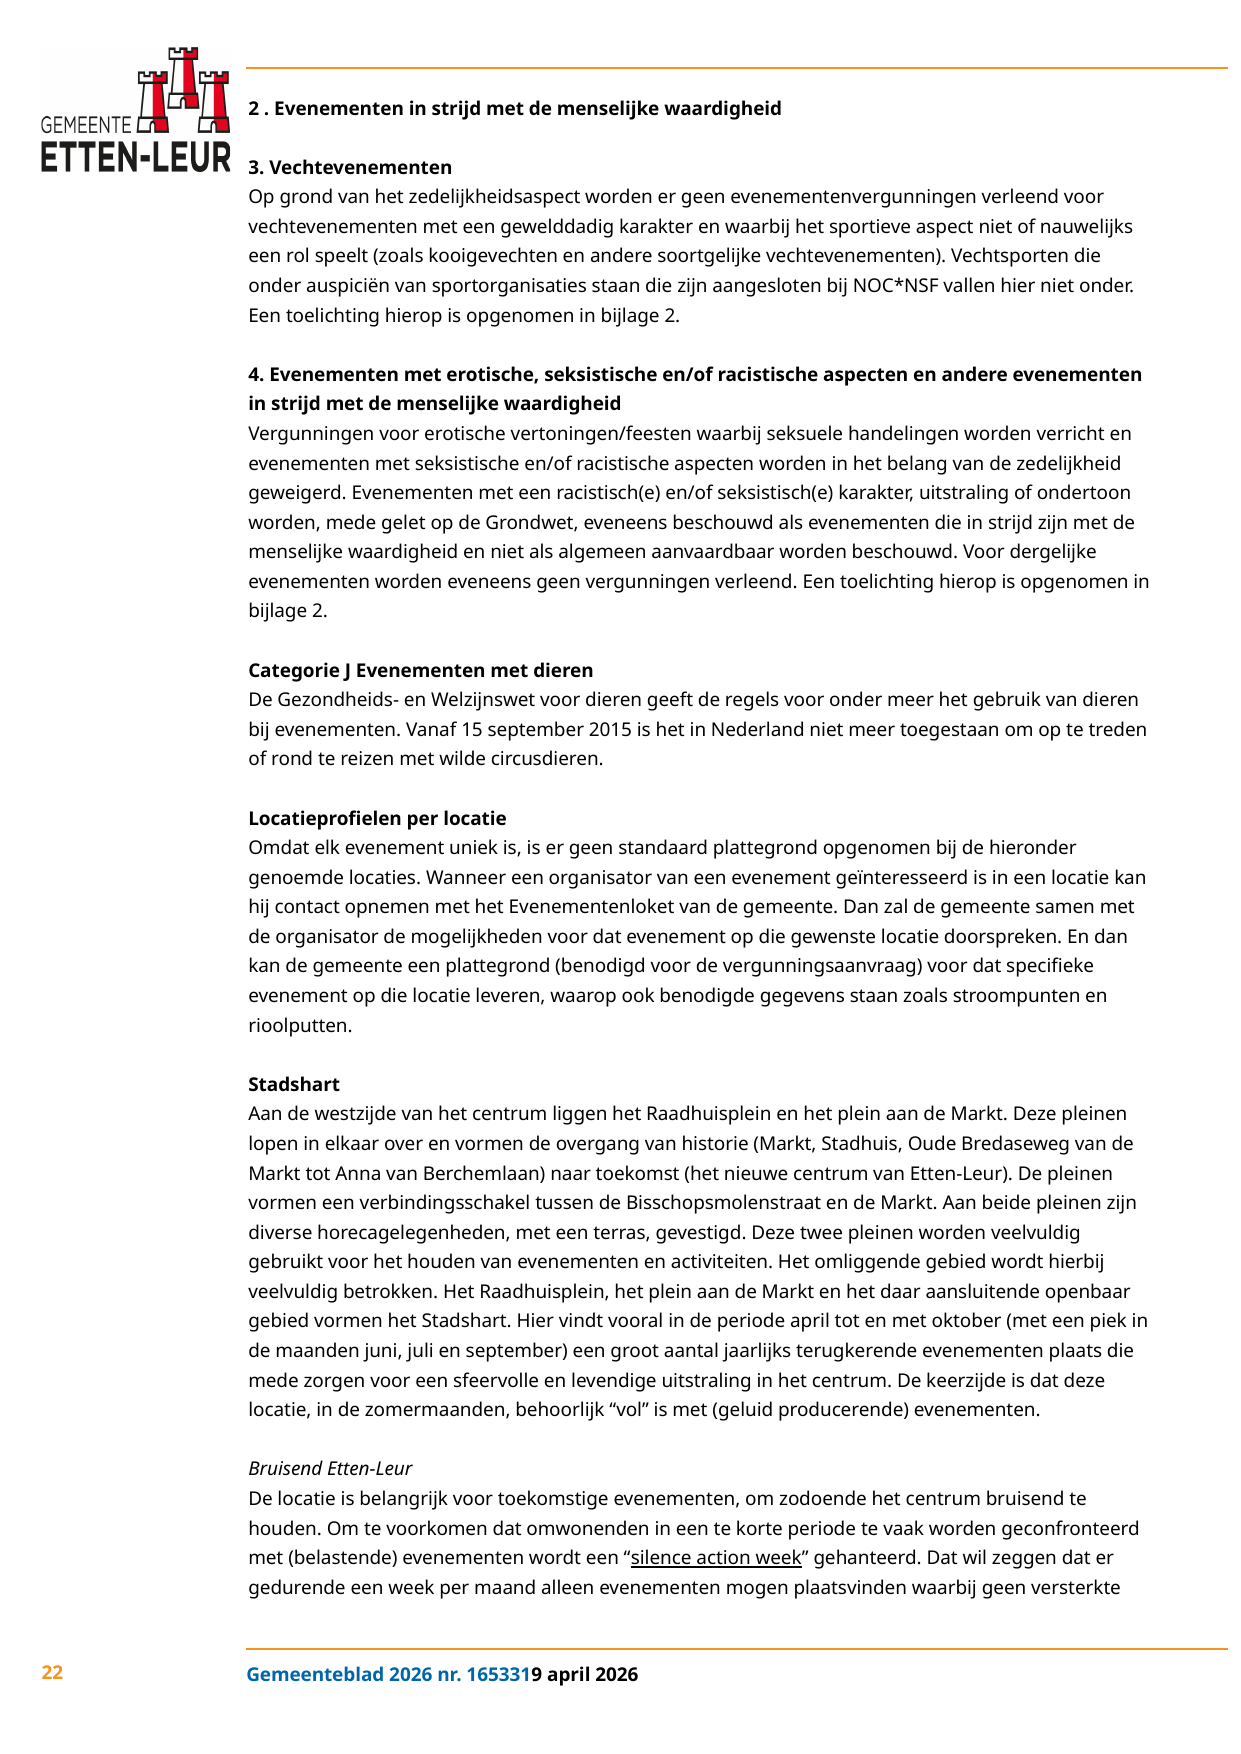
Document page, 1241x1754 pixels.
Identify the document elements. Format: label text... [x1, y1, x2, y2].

text De Gezondheids- en Welzijnswet voor dieren geeft de regels voor onder meer het gebruik van dieren bij evenementen. Vanaf 15 september 2015 is het in Nederland niet meer toegestaan om op te treden of rond te reizen met wilde circusdieren. [248, 686, 1152, 771]
text 3. Vechtevenementen [248, 154, 1152, 180]
text Omdat elk evenement uniek is, is er geen standaard plattegrond opgenomen bij de hieronder genoemde locaties. Wanneer een organisator van een evenement geïnteresseerd is in een locatie kan hij contact opnemen met het Evenementenloket van de gemeente. Dan zal de gemeente samen met de organisator de mogelijkheden voor dat evenement op die gewenste locatie doorspreken. En dan kan de gemeente een plattegrond (benodigd voor de vergunningsaanvraag) voor dat specifieke evenement op die locatie leveren, waarop ook benodigde gegevens staan zoals stroompunten en rioolputten. [248, 834, 1152, 1038]
text Aan de westzijde van het centrum liggen het Raadhuisplein en het plein aan de Markt. Deze pleinen lopen in elkaar over en vormen de overgang van historie (Markt, Stadhuis, Oude Bredaseweg van de Markt tot Anna van Berchemlaan) naar toekomst (het nieuwe centrum van Etten-Leur). De pleinen vormen een verbindingsschakel tussen de Bisschopsmolenstraat en de Markt. Aan beide pleinen zijn diverse horecagelegenheden, met een terras, gevestigd. Deze twee pleinen worden veelvuldig gebruikt voor het houden van evenementen en activiteiten. Het omliggende gebied wordt hierbij veelvuldig betrokken. Het Raadhuisplein, het plein aan de Markt en het daar aansluitende openbaar gebied vormen het Stadshart. Hier vindt vooral in de periode april tot en met oktober (met een piek in de maanden juni, juli en september) een groot aantal jaarlijks terugkerende evenementen plaats die mede zorgen voor een sfeervolle en levendige uitstraling in het centrum. De keerzijde is dat deze locatie, in de zomermaanden, behoorlijk “vol” is met (geluid producerende) evenementen. [248, 1101, 1152, 1422]
text 4. Evenementen met erotische, seksistische en/of racistische aspecten en andere evenementen in strijd met de menselijke waardigheid [248, 361, 1152, 416]
text Categorie J Evenementen met dieren [248, 657, 1152, 683]
text 2 . Evenementen in strijd met de menselijke waardigheid [248, 95, 1152, 121]
text Op grond van het zedelijkheidsaspect worden er geen evenementenvergunningen verleend voor vechtevenementen met een gewelddadig karakter en waarbij het sportieve aspect niet of nauwelijks een rol speelt (zoals kooigevechten en andere soortgelijke vechtevenementen). Vechtsporten die onder auspiciën van sportorganisaties staan die zijn aangesloten bij NOC*NSF vallen hier niet onder. Een toelichting hierop is opgenomen in bijlage 2. [248, 183, 1152, 328]
text Vergunningen voor erotische vertoningen/feesten waarbij seksuele handelingen worden verricht en evenementen met seksistische en/of racistische aspecten worden in het belang van de zedelijkheid geweigerd. Evenementen met een racistisch(e) en/of seksistisch(e) karakter, uitstraling of ondertoon worden, mede gelet op de Grondwet, eveneens beschouwd als evenementen die in strijd zijn met de menselijke waardigheid en niet als algemeen aanvaardbaar worden beschouwd. Voor dergelijke evenementen worden eveneens geen vergunningen verleend. Een toelichting hierop is opgenomen in bijlage 2. [248, 420, 1152, 623]
text Bruisend Etten-Leur [248, 1456, 1152, 1481]
text De locatie is belangrijk voor toekomstige evenementen, om zodoende het centrum bruisend te houden. Om te voorkomen dat omwonenden in een te korte periode te vaak worden geconfronteerd met (belastende) evenementen wordt een “silence action week” gehanteerd. Dat wil zeggen dat er gedurende een week per maand alleen evenementen mogen plaatsvinden waarbij geen versterkte [248, 1485, 1152, 1600]
text Locatieprofielen per locatie [248, 805, 1152, 831]
text Stadshart [248, 1071, 1152, 1097]
picture [41, 47, 231, 172]
